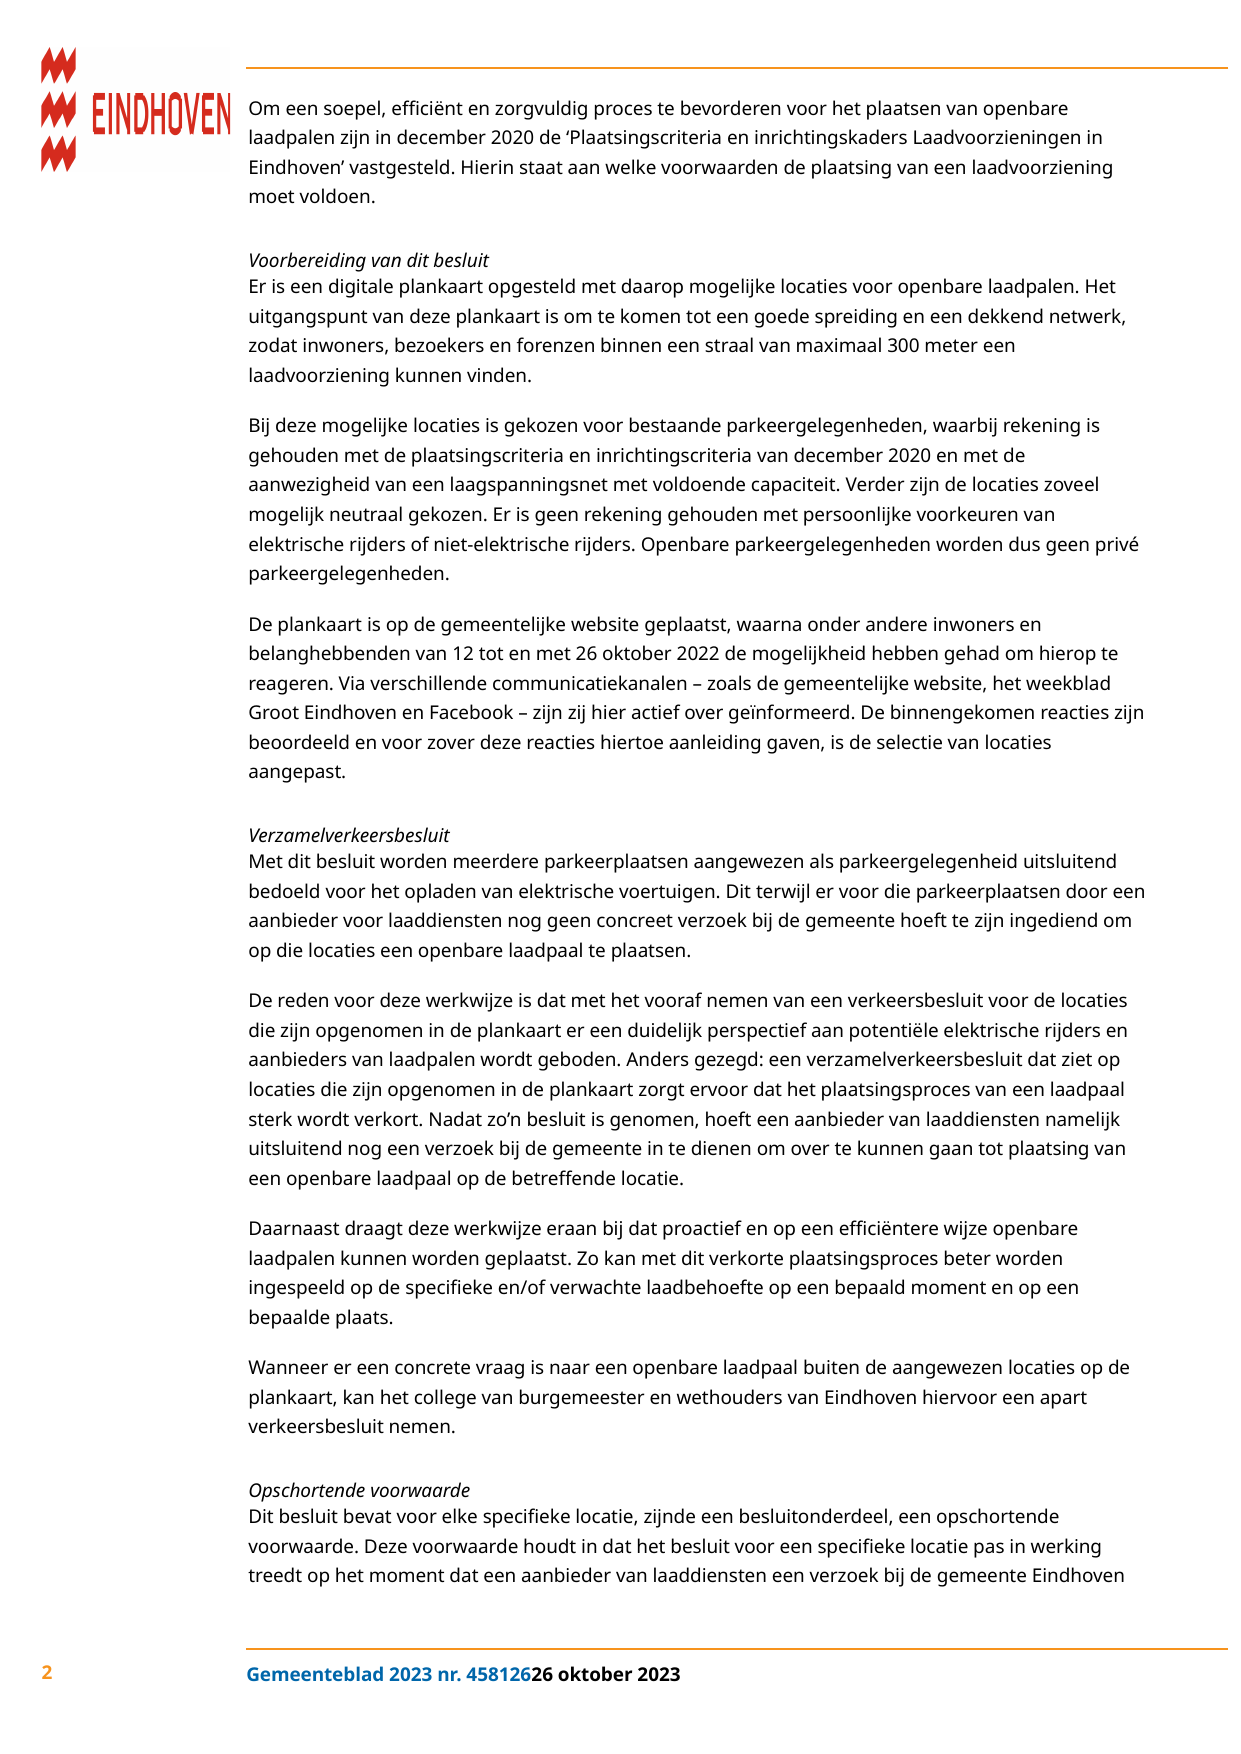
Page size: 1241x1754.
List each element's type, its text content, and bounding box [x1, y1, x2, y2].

text Verzamelverkeersbesluit [248, 823, 1152, 848]
text Met dit besluit worden meerdere parkeerplaatsen aangewezen als parkeergelegenheid uitsluitend bedoeld voor het opladen van elektrische voertuigen. Dit terwijl er voor die parkeerplaatsen door een aanbieder voor laaddiensten nog geen concreet verzoek bij de gemeente hoeft te zijn ingediend om op die locaties een openbare laadpaal te plaatsen. [248, 848, 1152, 963]
text Wanneer er een concrete vraag is naar een openbare laadpaal buiten de aangewezen locaties op de plankaart, kan het college van burgemeester en wethouders van Eindhoven hiervoor een apart verkeersbesluit nemen. [248, 1354, 1152, 1439]
text Er is een digitale plankaart opgesteld met daarop mogelijke locaties voor openbare laadpalen. Het uitgangspunt van deze plankaart is om te komen tot een goede spreiding en een dekkend netwerk, zodat inwoners, bezoekers en forenzen binnen een straal van maximaal 300 meter een laadvoorziening kunnen vinden. [248, 273, 1152, 388]
text De reden voor deze werkwijze is dat met het vooraf nemen van een verkeersbesluit voor de locaties die zijn opgenomen in de plankaart er een duidelijk perspectief aan potentiële elektrische rijders en aanbieders van laadpalen wordt geboden. Anders gezegd: een verzamelverkeersbesluit dat ziet op locaties die zijn opgenomen in de plankaart zorgt ervoor dat het plaatsingsproces van een laadpaal sterk wordt verkort. Nadat zo’n besluit is genomen, hoeft een aanbieder van laaddiensten namelijk uitsluitend nog een verzoek bij de gemeente in te dienen om over te kunnen gaan tot plaatsing van een openbare laadpaal op de betreffende locatie. [248, 987, 1152, 1191]
text Bij deze mogelijke locaties is gekozen voor bestaande parkeergelegenheden, waarbij rekening is gehouden met de plaatsingscriteria en inrichtingscriteria van december 2020 en met de aanwezigheid van een laagspanningsnet met voldoende capaciteit. Verder zijn de locaties zoveel mogelijk neutraal gekozen. Er is geen rekening gehouden met persoonlijke voorkeuren van elektrische rijders of niet-elektrische rijders. Openbare parkeergelegenheden worden dus geen privé parkeergelegenheden. [248, 412, 1152, 586]
picture [41, 47, 231, 172]
text Voorbereiding van dit besluit [248, 247, 1152, 273]
text De plankaart is op de gemeentelijke website geplaatst, waarna onder andere inwoners en belanghebbenden van 12 tot en met 26 oktober 2022 de mogelijkheid hebben gehad om hierop te reageren. Via verschillende communicatiekanalen – zoals de gemeentelijke website, het weekblad Groot Eindhoven en Facebook – zijn zij hier actief over geïnformeerd. De binnengekomen reacties zijn beoordeeld en voor zover deze reacties hiertoe aanleiding gaven, is de selectie van locaties aangepast. [248, 611, 1152, 784]
text Dit besluit bevat voor elke specifieke locatie, zijnde een besluitonderdeel, een opschortende voorwaarde. Deze voorwaarde houdt in dat het besluit voor een specifieke locatie pas in werking treedt op het moment dat een aanbieder van laaddiensten een verzoek bij de gemeente Eindhoven [248, 1503, 1152, 1588]
text Om een soepel, efficiënt en zorgvuldig proces te bevorderen voor het plaatsen van openbare laadpalen zijn in december 2020 de ‘Plaatsingscriteria en inrichtingskaders Laadvoorzieningen in Eindhoven’ vastgesteld. Hierin staat aan welke voorwaarden de plaatsing van een laadvoorziening moet voldoen. [248, 95, 1152, 209]
text Daarnaast draagt deze werkwijze eraan bij dat proactief en op een efficiëntere wijze openbare laadpalen kunnen worden geplaatst. Zo kan met dit verkorte plaatsingsproces beter worden ingespeeld op de specifieke en/of verwachte laadbehoefte op een bepaald moment en op een bepaalde plaats. [248, 1215, 1152, 1330]
text Opschortende voorwaarde [248, 1478, 1152, 1503]
